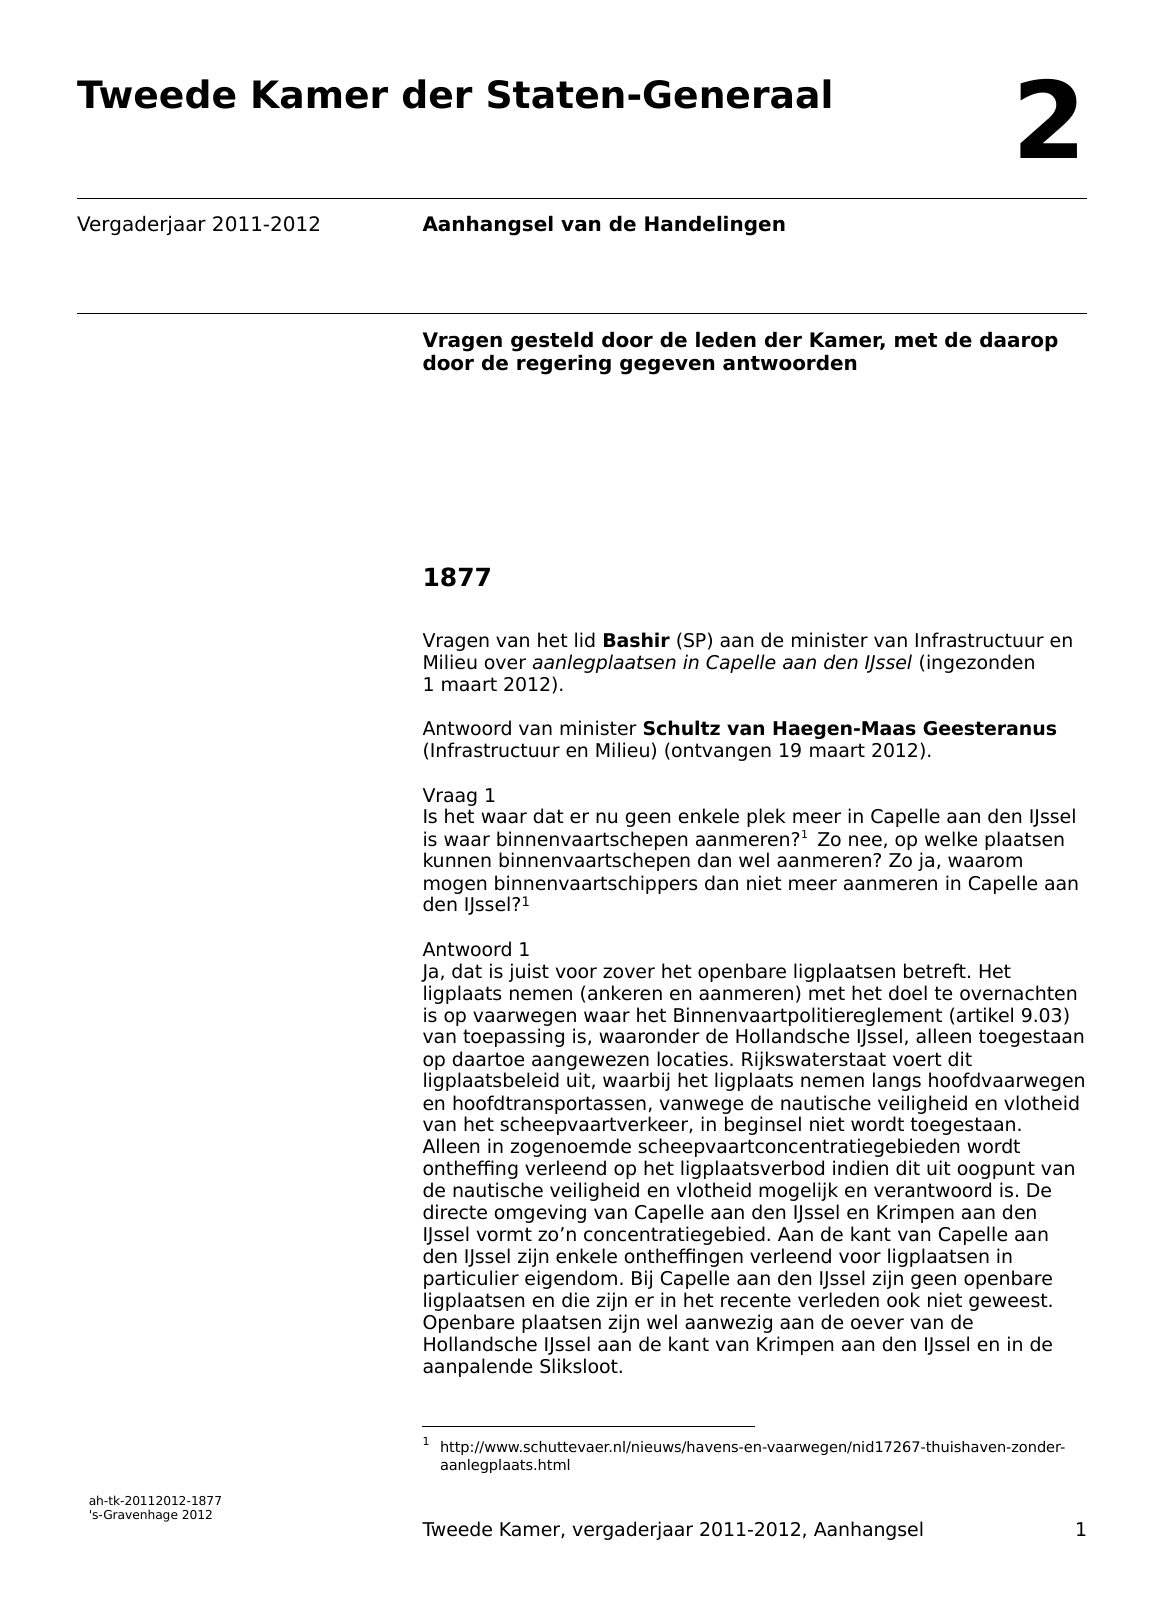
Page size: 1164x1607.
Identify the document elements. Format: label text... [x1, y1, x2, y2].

text Antwoord van minister Schultz van Haegen-Maas Geesteranus (Infrastructuur en Milieu) (ontvangen 19 maart 2012). [422, 718, 1087, 762]
table_header 2 [886, 59, 1087, 198]
text Vraag 1 [422, 784, 1087, 806]
text http://www.schuttevaer.nl/nieuws/havens-en-vaarwegen/nid17267-thuishaven-zonder-aanlegplaats.html [422, 1435, 1087, 1474]
table_cell Aanhangsel van de Handelingen [422, 199, 1087, 313]
table_cell Vergaderjaar 2011-2012 [77, 199, 422, 313]
text Ja, dat is juist voor zover het openbare ligplaatsen betreft. Het ligplaats nemen (ankeren en aanmeren) met het doel te overnachten is op vaarwegen waar het Binnenvaartpolitiereglement (artikel 9.03) van toepassing is, waaronder de Hollandsche IJssel, alleen toegestaan op daartoe aangewezen locaties. Rijkswaterstaat voert dit ligplaatsbeleid uit, waarbij het ligplaats nemen langs hoofdvaarwegen en hoofdtransportassen, vanwege de nautische veiligheid en vlotheid van het scheepvaartverkeer, in beginsel niet wordt toegestaan. Alleen in zogenoemde scheepvaartconcentratiegebieden wordt ontheffing verleend op het ligplaatsverbod indien dit uit oogpunt van de nautische veiligheid en vlotheid mogelijk en verantwoord is. De directe omgeving van Capelle aan den IJssel en Krimpen aan den IJssel vormt zo’n concentratiegebied. Aan de kant van Capelle aan den IJssel zijn enkele ontheffingen verleend voor ligplaatsen in particulier eigendom. Bij Capelle aan den IJssel zijn geen openbare ligplaatsen en die zijn er in het recente verleden ook niet geweest. Openbare plaatsen zijn wel aanwezig aan de oever van de Hollandsche IJssel aan de kant van Krimpen aan den IJssel en in de aanpalende Sliksloot. [422, 961, 1087, 1378]
text Is het waar dat er nu geen enkele plek meer in Capelle aan den IJssel is waar binnenvaartschepen aanmeren? Zo nee, op welke plaatsen kunnen binnenvaartschepen dan wel aanmeren? Zo ja, waarom mogen binnenvaartschippers dan niet meer aanmeren in Capelle aan den IJssel?1 [422, 806, 1087, 916]
text 1877 [422, 563, 1087, 592]
table_cell [77, 314, 422, 375]
text Vragen van het lid Bashir (SP) aan de minister van Infrastructuur en Milieu over aanlegplaatsen in Capelle aan den IJssel (ingezonden 1 maart 2012). [422, 630, 1087, 696]
text ah-tk-20112012-1877 [88, 1494, 323, 1508]
text 's-Gravenhage 2012 [88, 1508, 323, 1522]
table_cell Vragen gesteld door de leden der Kamer, met de daarop door de regering gegeven antwoorden [422, 314, 1087, 375]
table_header Tweede Kamer der Staten-Generaal [77, 59, 886, 198]
text Antwoord 1 [422, 938, 1087, 961]
